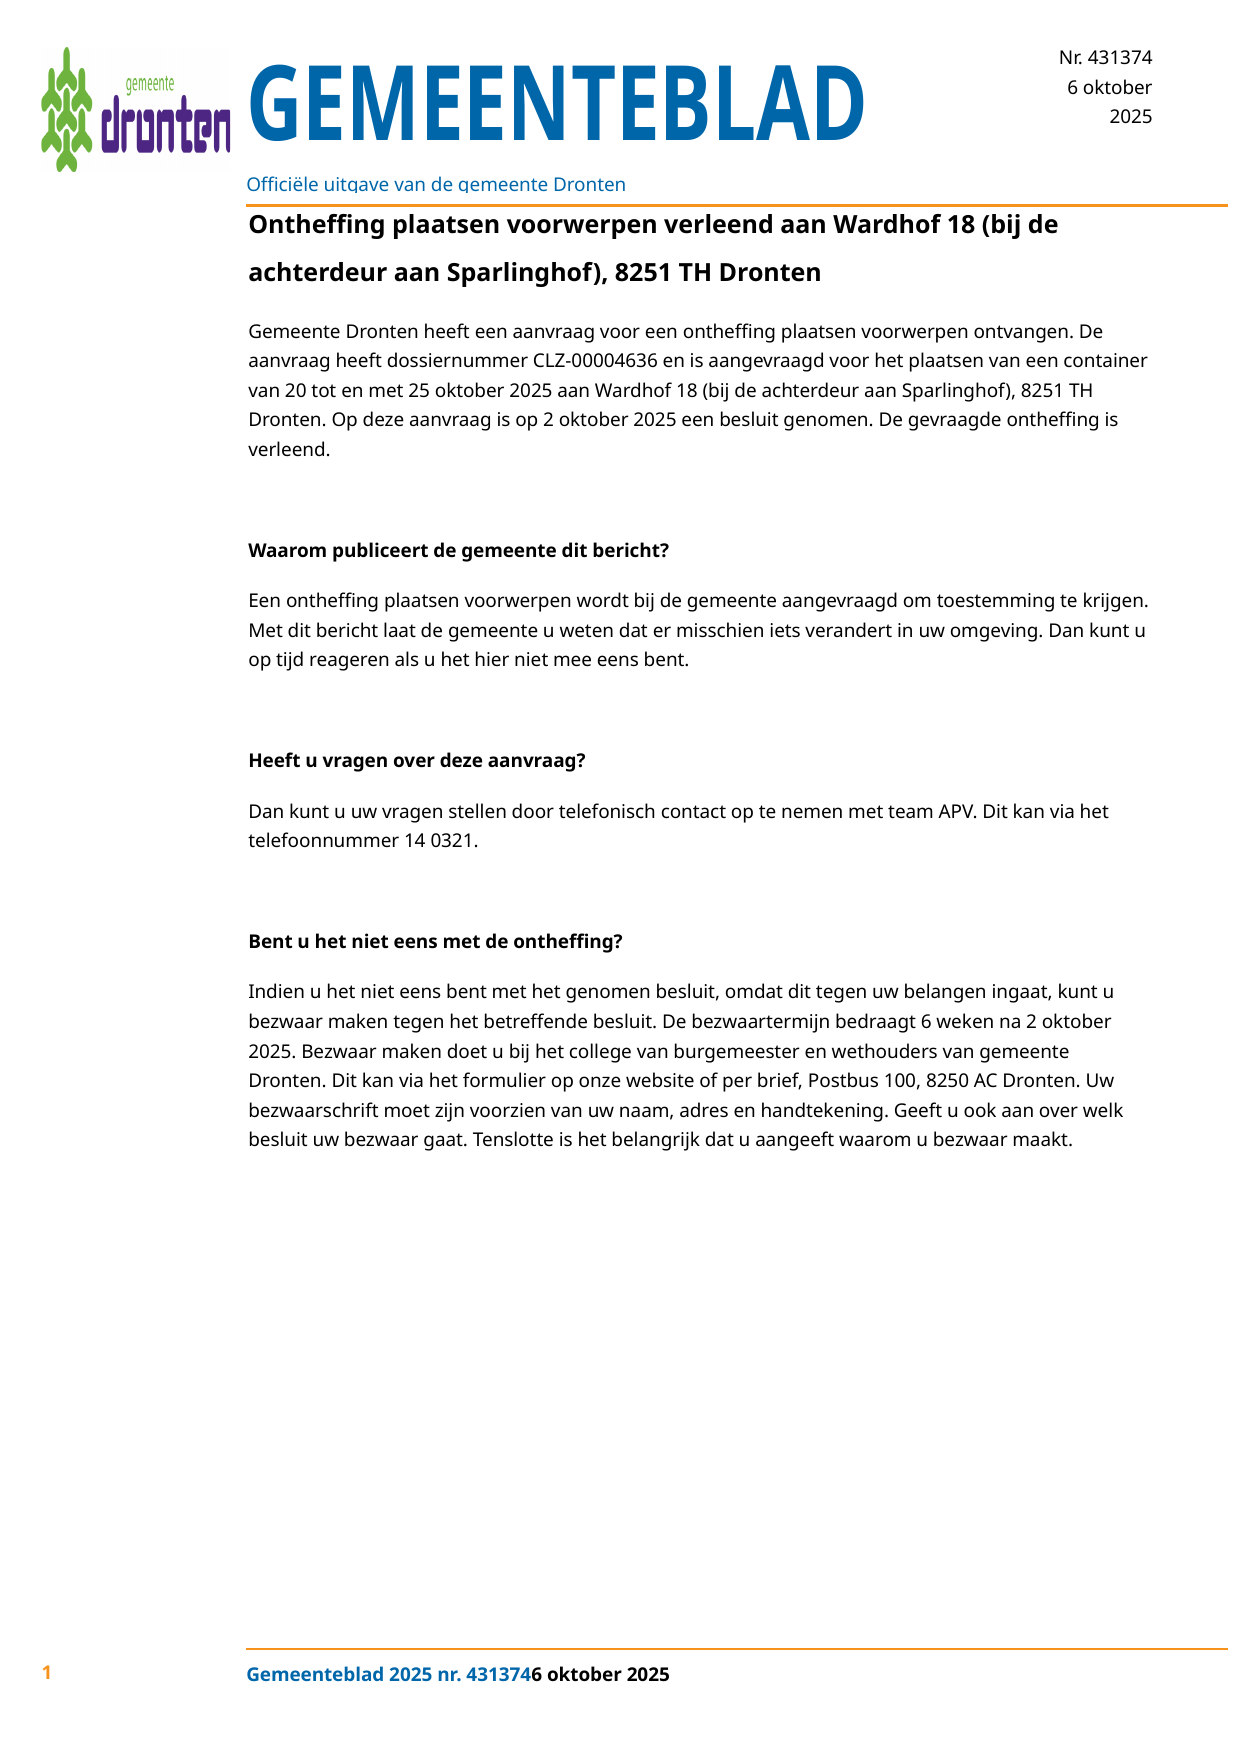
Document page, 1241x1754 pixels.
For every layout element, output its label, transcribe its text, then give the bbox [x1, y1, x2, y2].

text Heeft u vragen over deze aanvraag? [248, 747, 1152, 773]
text Indien u het niet eens bent met het genomen besluit, omdat dit tegen uw belangen ingaat, kunt u bezwaar maken tegen het betreffende besluit. De bezwaartermijn bedraagt 6 weken na 2 oktober 2025. Bezwaar maken doet u bij het college van burgemeester en wethouders van gemeente Dronten. Dit kan via het formulier op onze website of per brief, Postbus 100, 8250 AC Dronten. Uw bezwaarschrift moet zijn voorzien van uw naam, adres en handtekening. Geeft u ook aan over welk besluit uw bezwaar gaat. Tenslotte is het belangrijk dat u aangeeft waarom u bezwaar maakt. [248, 979, 1152, 1152]
text Bent u het niet eens met de ontheffing? [248, 928, 1152, 954]
text Dan kunt u uw vragen stellen door telefonisch contact op te nemen met team APV. Dit kan via het telefoonnummer 14 0321. [248, 798, 1152, 853]
text Waarom publiceert de gemeente dit bericht? [248, 537, 1152, 563]
text Een ontheffing plaatsen voorwerpen wordt bij de gemeente aangevraagd om toestemming te krijgen. Met dit bericht laat de gemeente u weten dat er misschien iets verandert in uw omgeving. Dan kunt u op tijd reageren als u het hier niet mee eens bent. [248, 587, 1152, 672]
text Gemeente Dronten heeft een aanvraag voor een ontheffing plaatsen voorwerpen ontvangen. De aanvraag heeft dossiernummer CLZ-00004636 en is aangevraagd voor het plaatsen van een container van 20 tot en met 25 oktober 2025 aan Wardhof 18 (bij de achterdeur aan Sparlinghof), 8251 TH Dronten. Op deze aanvraag is op 2 oktober 2025 een besluit genomen. De gevraagde ontheffing is verleend. [248, 318, 1152, 462]
text Ontheffing plaatsen voorwerpen verleend aan Wardhof 18 (bij de achterdeur aan Sparlinghof), 8251 TH Dronten [248, 207, 1152, 288]
picture [41, 47, 231, 172]
